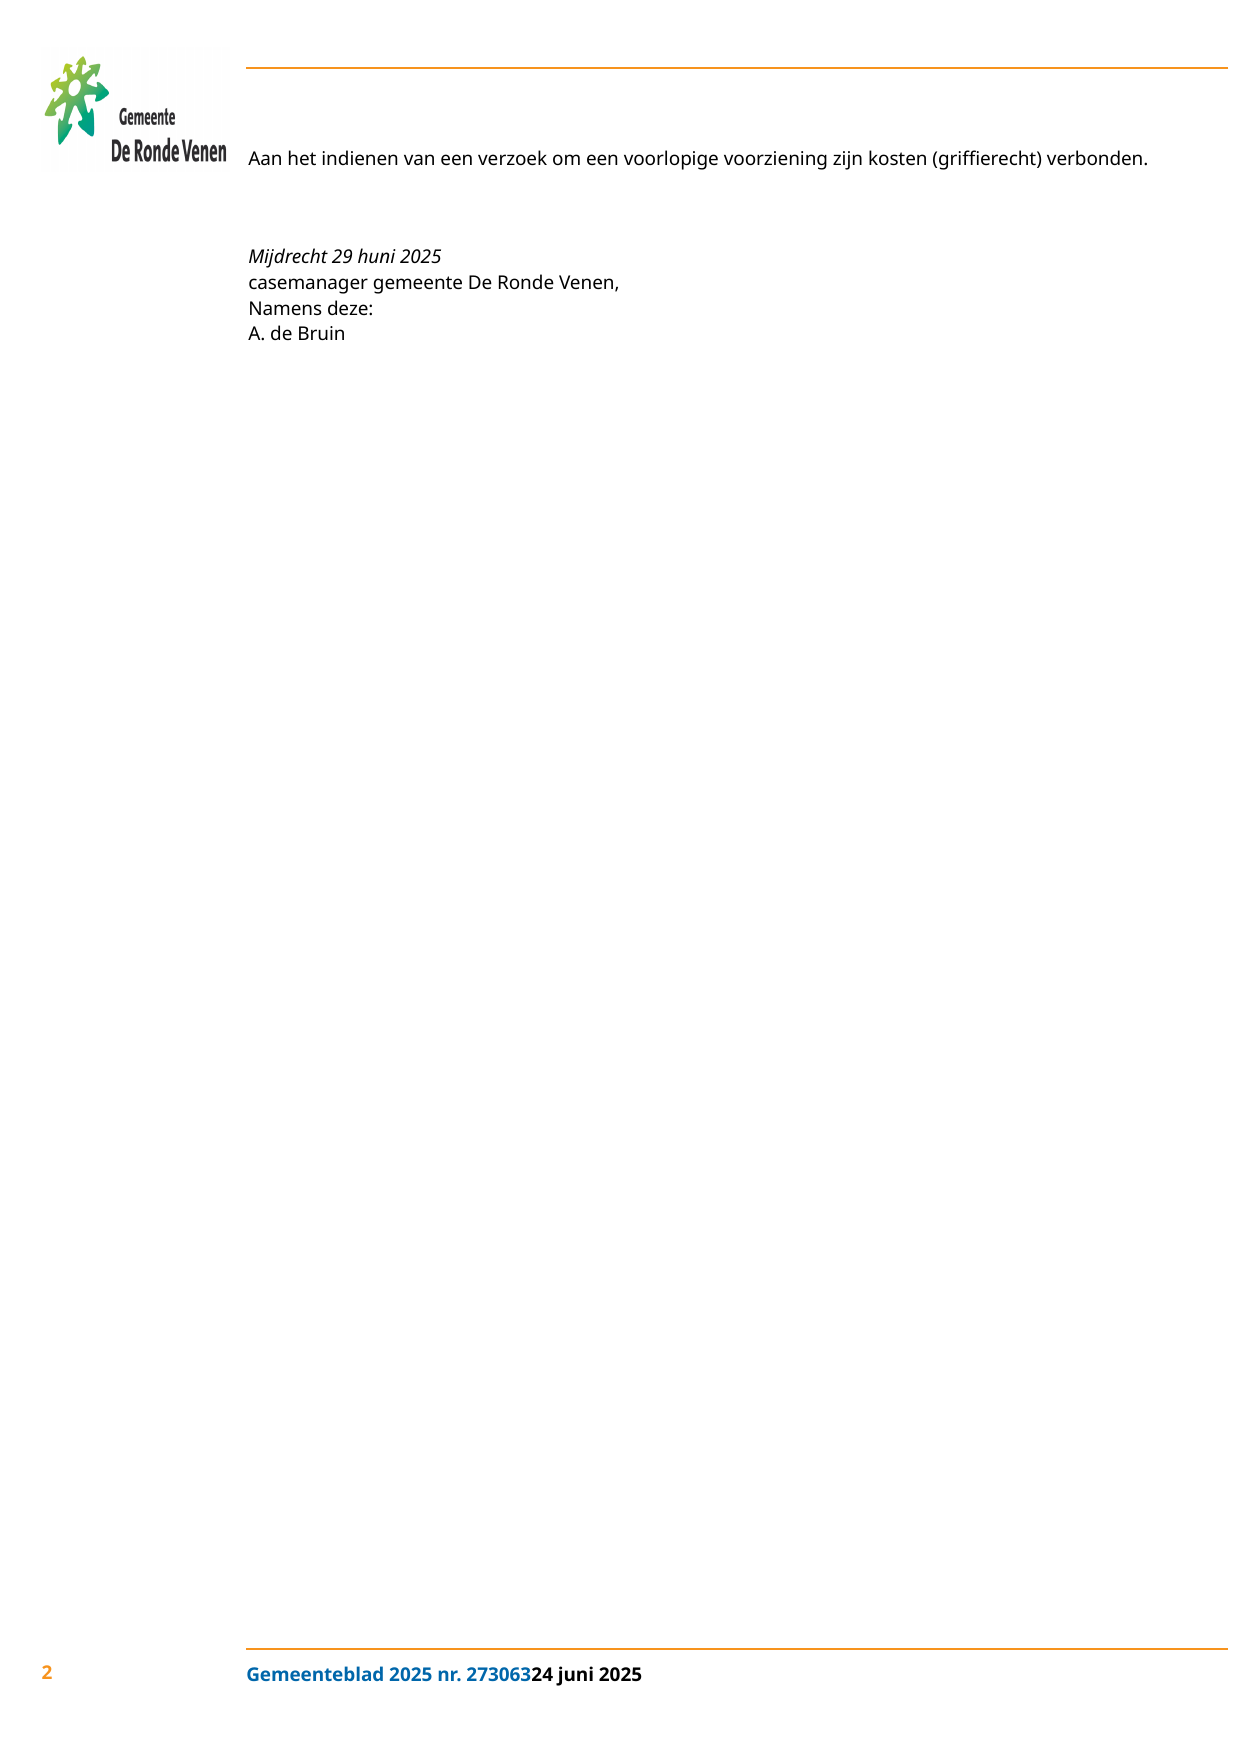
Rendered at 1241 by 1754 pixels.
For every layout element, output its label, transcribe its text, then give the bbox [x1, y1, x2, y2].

picture [41, 47, 231, 172]
text Mijdrecht 29 huni 2025 [248, 243, 1152, 269]
text Namens deze: [248, 295, 1152, 321]
text A. de Bruin [248, 321, 1152, 346]
text Aan het indienen van een verzoek om een voorlopige voorziening zijn kosten (griffierecht) verbonden. [248, 145, 1152, 171]
text casemanager gemeente De Ronde Venen, [248, 269, 1152, 295]
